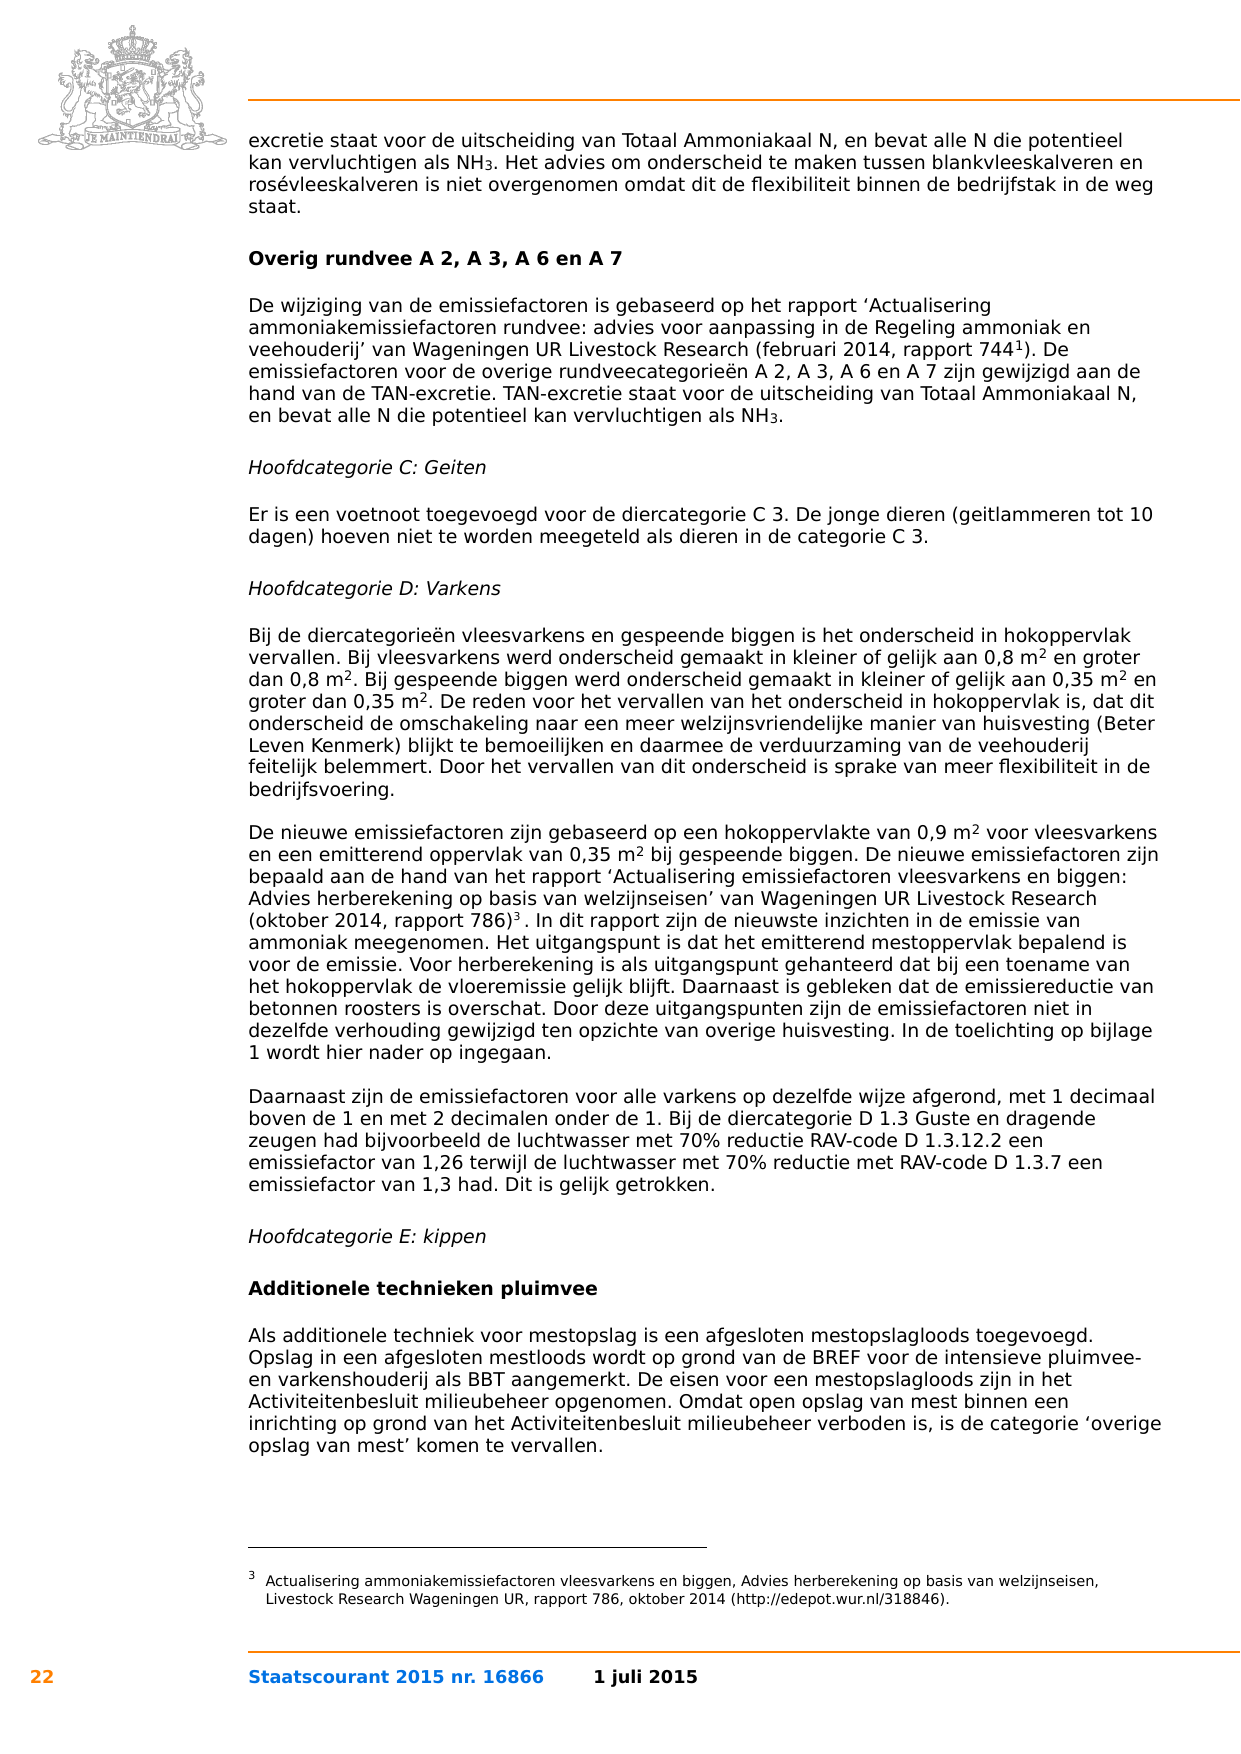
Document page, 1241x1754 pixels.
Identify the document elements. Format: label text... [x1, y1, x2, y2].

text Er is een voetnoot toegevoegd voor de diercategorie C 3. De jonge dieren (geitlammeren tot 10 dagen) hoeven niet te worden meegeteld als dieren in de categorie C 3. [248, 504, 1163, 548]
picture [38, 25, 227, 150]
text De nieuwe emissiefactoren zijn gebaseerd op een hokoppervlakte van 0,9 m2 voor vleesvarkens en een emitterend oppervlak van 0,35 m2 bij gespeende biggen. De nieuwe emissiefactoren zijn bepaald aan de hand van het rapport ‘Actualisering emissiefactoren vleesvarkens en biggen: Advies herberekening op basis van welzijnseisen’ van Wageningen UR Livestock Research (oktober 2014, rapport 786). In dit rapport zijn de nieuwste inzichten in de emissie van ammoniak meegenomen. Het uitgangspunt is dat het emitterend mestoppervlak bepalend is voor de emissie. Voor herberekening is als uitgangspunt gehanteerd dat bij een toename van het hokoppervlak de vloeremissie gelijk blijft. Daarnaast is gebleken dat de emissiereductie van betonnen roosters is overschat. Door deze uitgangspunten zijn de emissiefactoren niet in dezelfde verhouding gewijzigd ten opzichte van overige huisvesting. In de toelichting op bijlage 1 wordt hier nader op ingegaan. [248, 822, 1163, 1064]
text excretie staat voor de uitscheiding van Totaal Ammoniakaal N, en bevat alle N die potentieel kan vervluchtigen als NH3. Het advies om onderscheid te maken tussen blankvleeskalveren en rosévleeskalveren is niet overgenomen omdat dit de flexibiliteit binnen de bedrijfstak in de weg staat. [248, 130, 1163, 218]
subtitle Hoofdcategorie C: Geiten [248, 457, 1163, 479]
subtitle Hoofdcategorie D: Varkens [248, 578, 1163, 599]
subtitle Additionele technieken pluimvee [248, 1278, 1163, 1300]
text Bij de diercategorieën vleesvarkens en gespeende biggen is het onderscheid in hokoppervlak vervallen. Bij vleesvarkens werd onderscheid gemaakt in kleiner of gelijk aan 0,8 m2 en groter dan 0,8 m2. Bij gespeende biggen werd onderscheid gemaakt in kleiner of gelijk aan 0,35 m2 en groter dan 0,35 m2. De reden voor het vervallen van het onderscheid in hokoppervlak is, dat dit onderscheid de omschakeling naar een meer welzijnsvriendelijke manier van huisvesting (Beter Leven Kenmerk) blijkt te bemoeilijken en daarmee de verduurzaming van de veehouderij feitelijk belemmert. Door het vervallen van dit onderscheid is sprake van meer flexibiliteit in de bedrijfsvoering. [248, 624, 1163, 800]
text Als additionele techniek voor mestopslag is een afgesloten mestopslagloods toegevoegd. Opslag in een afgesloten mestloods wordt op grond van de BREF voor de intensieve pluimvee- en varkenshouderij als BBT aangemerkt. De eisen voor een mestopslagloods zijn in het Activiteitenbesluit milieubeheer opgenomen. Omdat open opslag van mest binnen een inrichting op grond van het Activiteitenbesluit milieubeheer verboden is, is de categorie ‘overige opslag van mest’ komen te vervallen. [248, 1325, 1163, 1457]
text Actualisering ammoniakemissiefactoren vleesvarkens en biggen, Advies herberekening op basis van welzijnseisen, Livestock Research Wageningen UR, rapport 786, oktober 2014 (http://edepot.wur.nl/318846). [248, 1569, 1163, 1608]
text De wijziging van de emissiefactoren is gebaseerd op het rapport ‘Actualisering ammoniakemissiefactoren rundvee: advies voor aanpassing in de Regeling ammoniak en veehouderij’ van Wageningen UR Livestock Research (februari 2014, rapport 7441). De emissiefactoren voor de overige rundveecategorieën A 2, A 3, A 6 en A 7 zijn gewijzigd aan de hand van de TAN-excretie. TAN-excretie staat voor de uitscheiding van Totaal Ammoniakaal N, en bevat alle N die potentieel kan vervluchtigen als NH3. [248, 295, 1163, 427]
subtitle Overig rundvee A 2, A 3, A 6 en A 7 [248, 248, 1163, 270]
subtitle Hoofdcategorie E: kippen [248, 1226, 1163, 1248]
text Daarnaast zijn de emissiefactoren voor alle varkens op dezelfde wijze afgerond, met 1 decimaal boven de 1 en met 2 decimalen onder de 1. Bij de diercategorie D 1.3 Guste en dragende zeugen had bijvoorbeeld de luchtwasser met 70% reductie RAV-code D 1.3.12.2 een emissiefactor van 1,26 terwijl de luchtwasser met 70% reductie met RAV-code D 1.3.7 een emissiefactor van 1,3 had. Dit is gelijk getrokken. [248, 1086, 1163, 1196]
